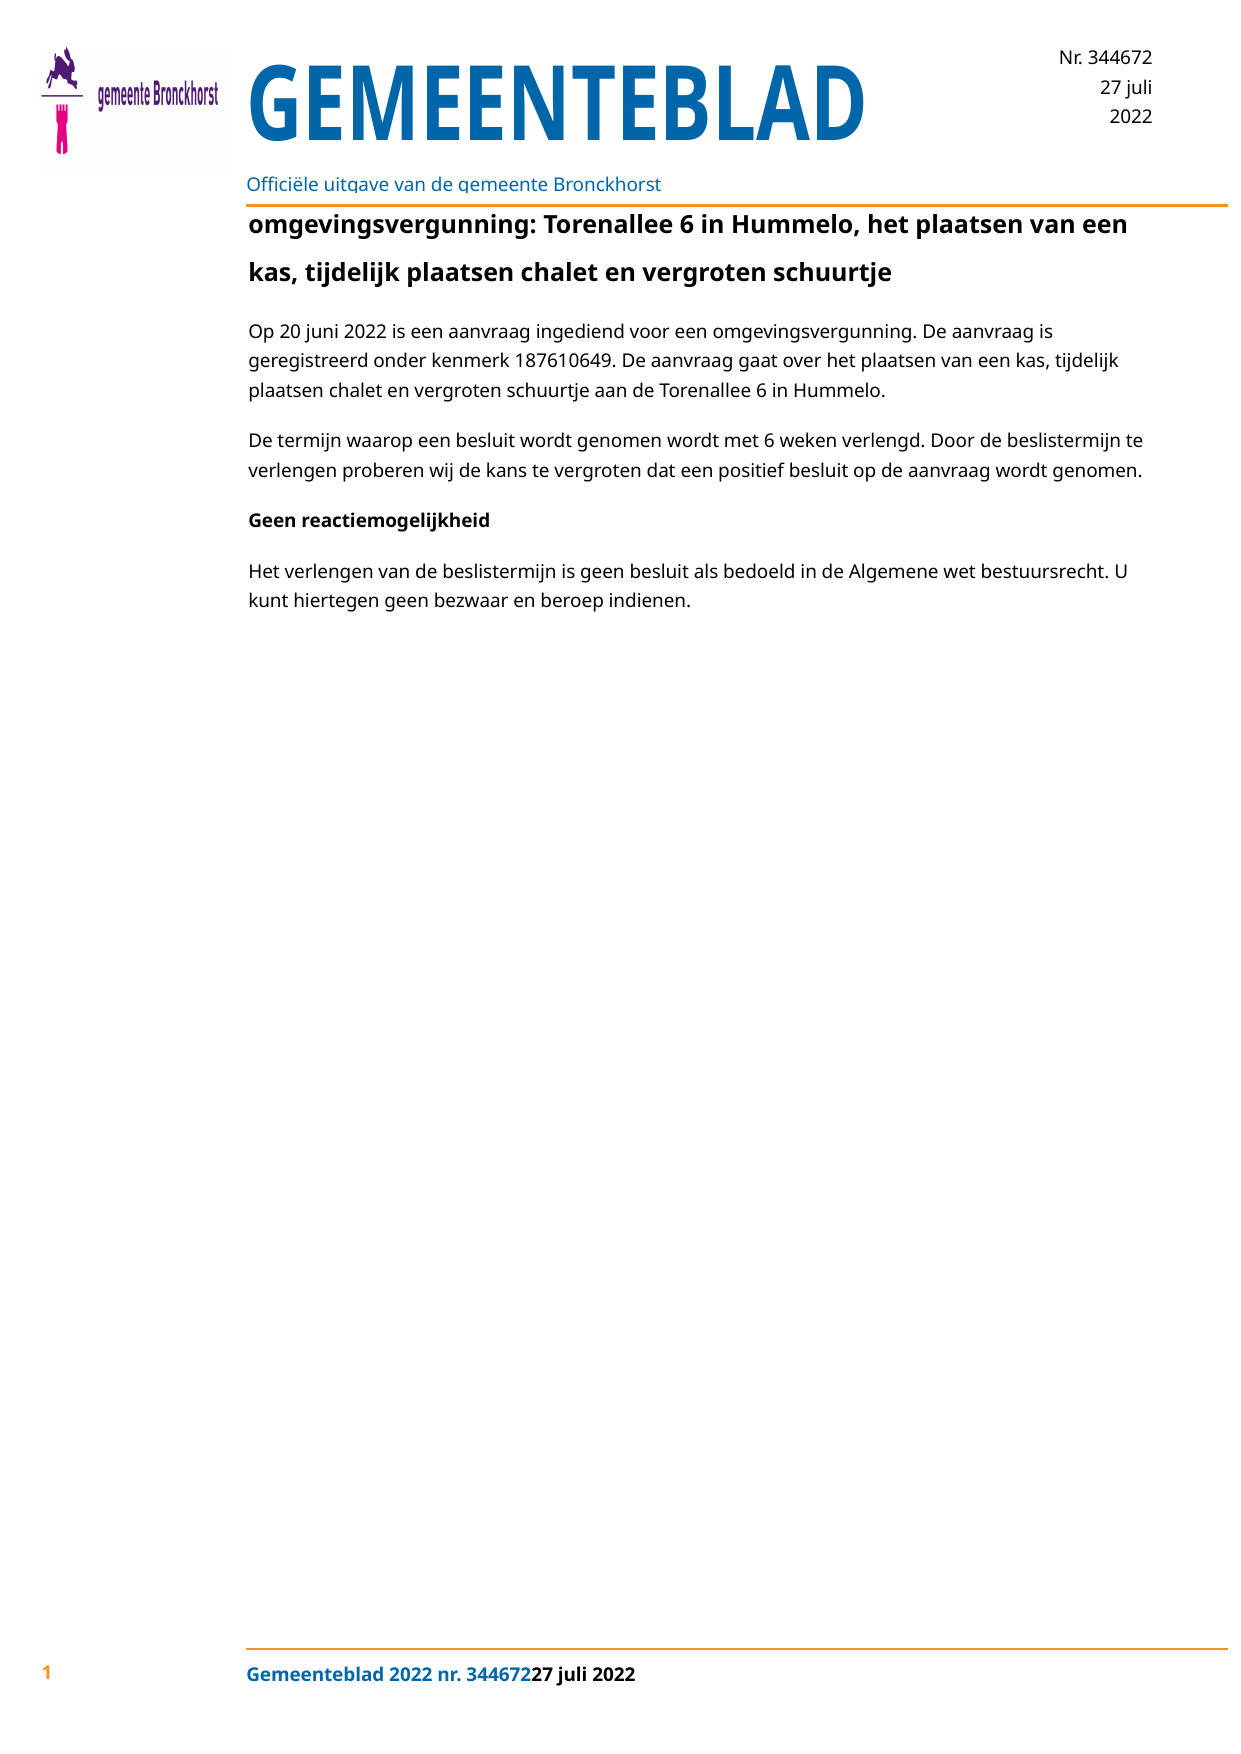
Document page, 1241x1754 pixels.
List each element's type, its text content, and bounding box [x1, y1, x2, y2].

text omgevingsvergunning: Torenallee 6 in Hummelo, het plaatsen van een kas, tijdelijk plaatsen chalet en vergroten schuurtje [248, 207, 1152, 288]
picture [41, 47, 231, 172]
text De termijn waarop een besluit wordt genomen wordt met 6 weken verlengd. Door de beslistermijn te verlengen proberen wij de kans te vergroten dat een positief besluit op de aanvraag wordt genomen. [248, 427, 1152, 483]
text Geen reactiemogelijkheid [248, 507, 1152, 533]
text Het verlengen van de beslistermijn is geen besluit als bedoeld in de Algemene wet bestuursrecht. U kunt hiertegen geen bezwaar en beroep indienen. [248, 558, 1152, 613]
text Op 20 juni 2022 is een aanvraag ingediend voor een omgevingsvergunning. De aanvraag is geregistreerd onder kenmerk 187610649. De aanvraag gaat over het plaatsen van een kas, tijdelijk plaatsen chalet en vergroten schuurtje aan de Torenallee 6 in Hummelo. [248, 318, 1152, 403]
